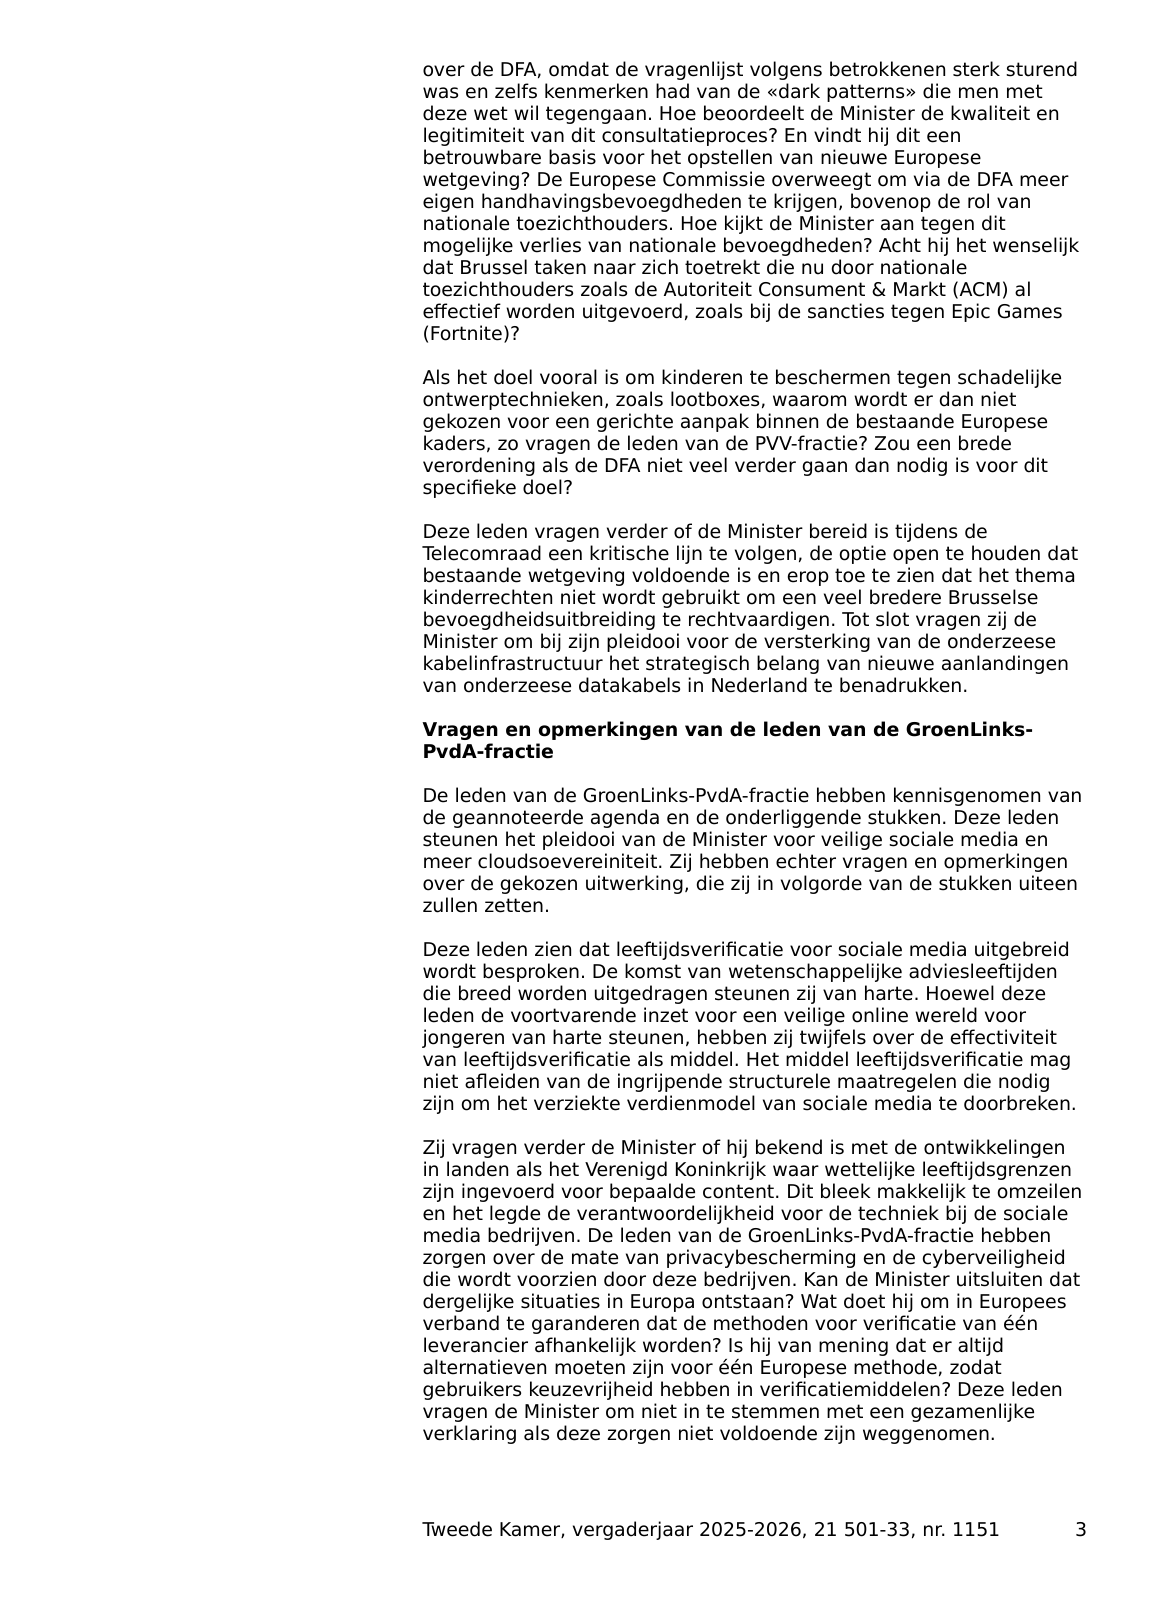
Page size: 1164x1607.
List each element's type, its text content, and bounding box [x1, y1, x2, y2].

text over de DFA, omdat de vragenlijst volgens betrokkenen sterk sturend was en zelfs kenmerken had van de «dark patterns» die men met deze wet wil tegengaan. Hoe beoordeelt de Minister de kwaliteit en legitimiteit van dit consultatieproces? En vindt hij dit een betrouwbare basis voor het opstellen van nieuwe Europese wetgeving? De Europese Commissie overweegt om via de DFA meer eigen handhavingsbevoegdheden te krijgen, bovenop de rol van nationale toezichthouders. Hoe kijkt de Minister aan tegen dit mogelijke verlies van nationale bevoegdheden? Acht hij het wenselijk dat Brussel taken naar zich toetrekt die nu door nationale toezichthouders zoals de Autoriteit Consument & Markt (ACM) al effectief worden uitgevoerd, zoals bij de sancties tegen Epic Games (Fortnite)? [422, 59, 1087, 345]
subtitle Vragen en opmerkingen van de leden van de GroenLinks-PvdA-fractie [422, 719, 1087, 763]
text Als het doel vooral is om kinderen te beschermen tegen schadelijke ontwerptechnieken, zoals lootboxes, waarom wordt er dan niet gekozen voor een gerichte aanpak binnen de bestaande Europese kaders, zo vragen de leden van de PVV-fractie? Zou een brede verordening als de DFA niet veel verder gaan dan nodig is voor dit specifieke doel? [422, 367, 1087, 499]
text De leden van de GroenLinks-PvdA-fractie hebben kennisgenomen van de geannoteerde agenda en de onderliggende stukken. Deze leden steunen het pleidooi van de Minister voor veilige sociale media en meer cloudsoevereiniteit. Zij hebben echter vragen en opmerkingen over de gekozen uitwerking, die zij in volgorde van de stukken uiteen zullen zetten. [422, 785, 1087, 917]
text Deze leden zien dat leeftijdsverificatie voor sociale media uitgebreid wordt besproken. De komst van wetenschappelijke adviesleeftijden die breed worden uitgedragen steunen zij van harte. Hoewel deze leden de voortvarende inzet voor een veilige online wereld voor jongeren van harte steunen, hebben zij twijfels over de effectiviteit van leeftijdsverificatie als middel. Het middel leeftijdsverificatie mag niet afleiden van de ingrijpende structurele maatregelen die nodig zijn om het verziekte verdienmodel van sociale media te doorbreken. [422, 939, 1087, 1115]
text Deze leden vragen verder of de Minister bereid is tijdens de Telecomraad een kritische lijn te volgen, de optie open te houden dat bestaande wetgeving voldoende is en erop toe te zien dat het thema kinderrechten niet wordt gebruikt om een veel bredere Brusselse bevoegdheidsuitbreiding te rechtvaardigen. Tot slot vragen zij de Minister om bij zijn pleidooi voor de versterking van de onderzeese kabelinfrastructuur het strategisch belang van nieuwe aanlandingen van onderzeese datakabels in Nederland te benadrukken. [422, 521, 1087, 697]
text Zij vragen verder de Minister of hij bekend is met de ontwikkelingen in landen als het Verenigd Koninkrijk waar wettelijke leeftijdsgrenzen zijn ingevoerd voor bepaalde content. Dit bleek makkelijk te omzeilen en het legde de verantwoordelijkheid voor de techniek bij de sociale media bedrijven. De leden van de GroenLinks-PvdA-fractie hebben zorgen over de mate van privacybescherming en de cyberveiligheid die wordt voorzien door deze bedrijven. Kan de Minister uitsluiten dat dergelijke situaties in Europa ontstaan? Wat doet hij om in Europees verband te garanderen dat de methoden voor verificatie van één leverancier afhankelijk worden? Is hij van mening dat er altijd alternatieven moeten zijn voor één Europese methode, zodat gebruikers keuzevrijheid hebben in verificatiemiddelen? Deze leden vragen de Minister om niet in te stemmen met een gezamenlijke verklaring als deze zorgen niet voldoende zijn weggenomen. [422, 1137, 1087, 1445]
